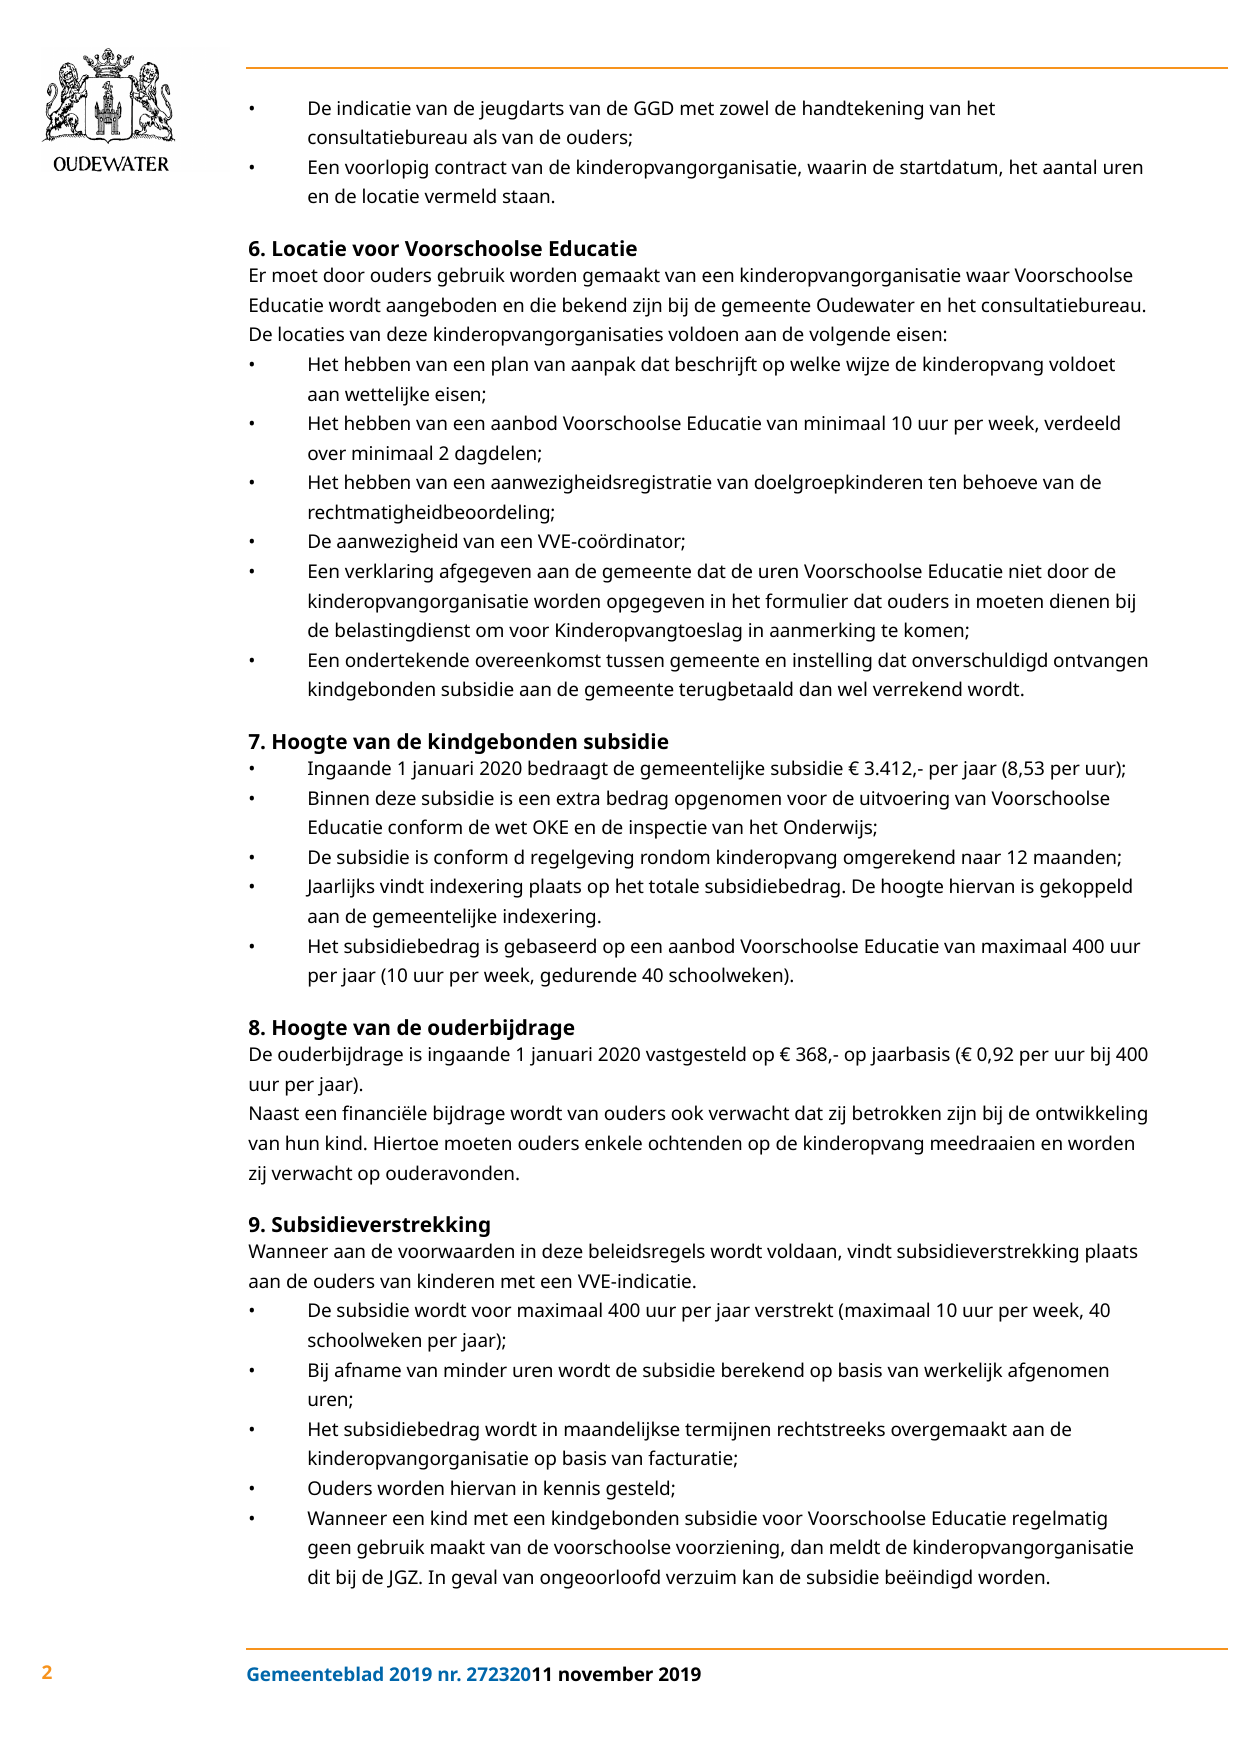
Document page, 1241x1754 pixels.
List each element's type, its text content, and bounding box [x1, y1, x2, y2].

list Een voorlopig contract van de kinderopvangorganisatie, waarin de startdatum, het aantal uren en de locatie vermeld staan. [248, 154, 1152, 209]
list Binnen deze subsidie is een extra bedrag opgenomen voor de uitvoering van Voorschoolse Educatie conform de wet OKE en de inspectie van het Onderwijs; [248, 785, 1152, 840]
list De subsidie wordt voor maximaal 400 uur per jaar verstrekt (maximaal 10 uur per week, 40 schoolweken per jaar); [248, 1298, 1152, 1353]
text 6. Locatie voor Voorschoolse Educatie [248, 234, 1152, 262]
list Een ondertekende overeenkomst tussen gemeente en instelling dat onverschuldigd ontvangen kindgebonden subsidie aan de gemeente terugbetaald dan wel verrekend wordt. [248, 647, 1152, 702]
text 7. Hoogte van de kindgebonden subsidie [248, 727, 1152, 755]
text 8. Hoogte van de ouderbijdrage [248, 1013, 1152, 1041]
text De ouderbijdrage is ingaande 1 januari 2020 vastgesteld op € 368,- op jaarbasis (€ 0,92 per uur bij 400 uur per jaar). [248, 1041, 1152, 1097]
list De aanwezigheid van een VVE-coördinator; [248, 529, 1152, 554]
list Wanneer een kind met een kindgebonden subsidie voor Voorschoolse Educatie regelmatig geen gebruik maakt van de voorschoolse voorziening, dan meldt de kinderopvangorganisatie dit bij de JGZ. In geval van ongeoorloofd verzuim kan de subsidie beëindigd worden. [248, 1505, 1152, 1590]
list Ouders worden hiervan in kennis gesteld; [248, 1475, 1152, 1501]
text Naast een financiële bijdrage wordt van ouders ook verwacht dat zij betrokken zijn bij de ontwikkeling van hun kind. Hiertoe moeten ouders enkele ochtenden op de kinderopvang meedraaien en worden zij verwacht op ouderavonden. [248, 1101, 1152, 1185]
list Bij afname van minder uren wordt de subsidie berekend op basis van werkelijk afgenomen uren; [248, 1357, 1152, 1412]
text 9. Subsidieverstrekking [248, 1210, 1152, 1238]
list De subsidie is conform d regelgeving rondom kinderopvang omgerekend naar 12 maanden; [248, 844, 1152, 870]
list Het hebben van een aanwezigheidsregistratie van doelgroepkinderen ten behoeve van de rechtmatigheidbeoordeling; [248, 469, 1152, 525]
text Er moet door ouders gebruik worden gemaakt van een kinderopvangorganisatie waar Voorschoolse Educatie wordt aangeboden en die bekend zijn bij de gemeente Oudewater en het consultatiebureau. De locaties van deze kinderopvangorganisaties voldoen aan de volgende eisen: [248, 262, 1152, 347]
list Het subsidiebedrag is gebaseerd op een aanbod Voorschoolse Educatie van maximaal 400 uur per jaar (10 uur per week, gedurende 40 schoolweken). [248, 933, 1152, 988]
list Een verklaring afgegeven aan de gemeente dat de uren Voorschoolse Educatie niet door de kinderopvangorganisatie worden opgegeven in het formulier dat ouders in moeten dienen bij de belastingdienst om voor Kinderopvangtoeslag in aanmerking te komen; [248, 558, 1152, 643]
list De indicatie van de jeugdarts van de GGD met zowel de handtekening van het consultatiebureau als van de ouders; [248, 95, 1152, 150]
picture [41, 47, 231, 172]
list Het subsidiebedrag wordt in maandelijkse termijnen rechtstreeks overgemaakt aan de kinderopvangorganisatie op basis van facturatie; [248, 1416, 1152, 1471]
list Het hebben van een plan van aanpak dat beschrijft op welke wijze de kinderopvang voldoet aan wettelijke eisen; [248, 351, 1152, 406]
text Wanneer aan de voorwaarden in deze beleidsregels wordt voldaan, vindt subsidieverstrekking plaats aan de ouders van kinderen met een VVE-indicatie. [248, 1238, 1152, 1294]
list Jaarlijks vindt indexering plaats op het totale subsidiebedrag. De hoogte hiervan is gekoppeld aan de gemeentelijke indexering. [248, 874, 1152, 929]
list Ingaande 1 januari 2020 bedraagt de gemeentelijke subsidie € 3.412,- per jaar (8,53 per uur); [248, 755, 1152, 781]
list Het hebben van een aanbod Voorschoolse Educatie van minimaal 10 uur per week, verdeeld over minimaal 2 dagdelen; [248, 410, 1152, 466]
